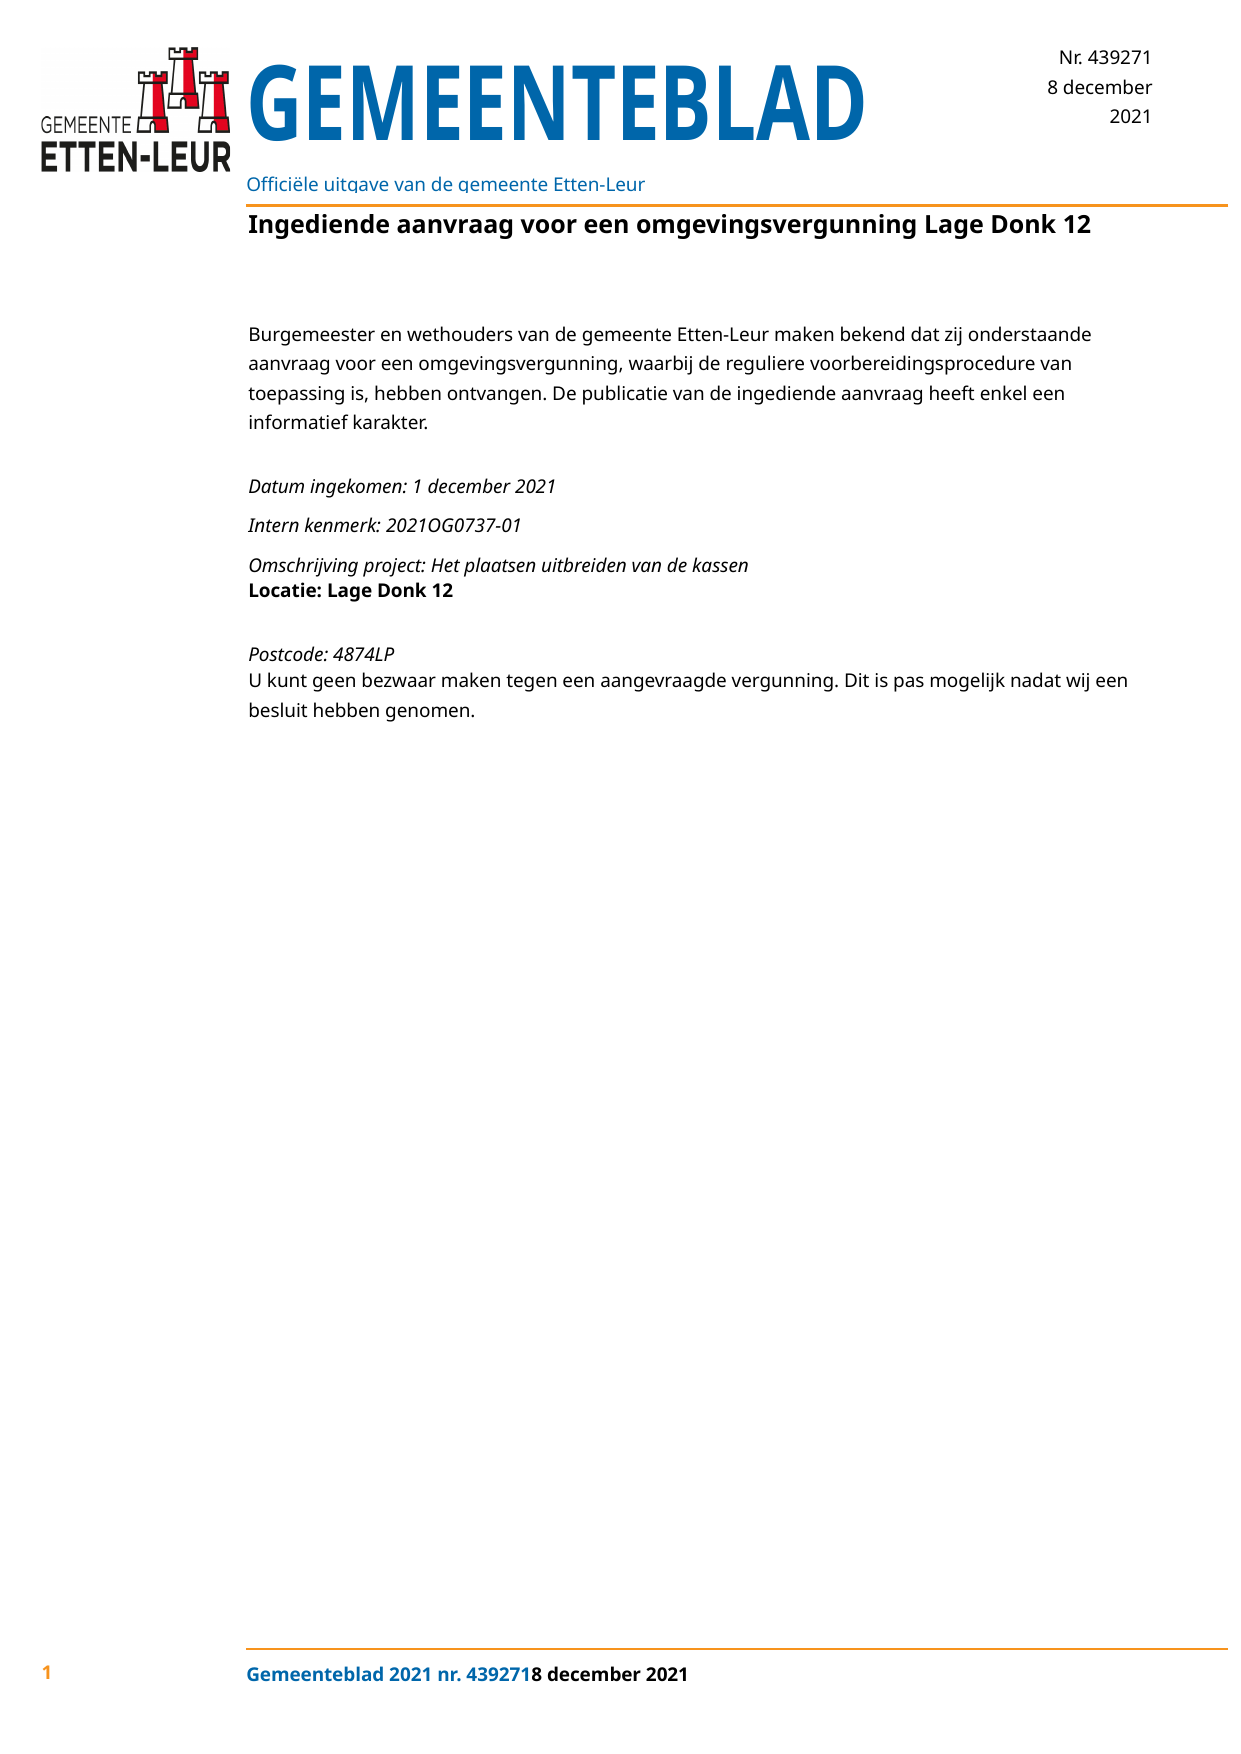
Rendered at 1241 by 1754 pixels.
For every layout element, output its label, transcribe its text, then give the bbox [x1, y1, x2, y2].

text Postcode: 4874LP [248, 642, 1152, 667]
text U kunt geen bezwaar maken tegen een aangevraagde vergunning. Dit is pas mogelijk nadat wij een besluit hebben genomen. [248, 667, 1152, 723]
text Datum ingekomen: 1 december 2021 [248, 473, 1152, 499]
text Ingediende aanvraag voor een omgevingsvergunning Lage Donk 12 [248, 207, 1152, 241]
text Intern kenmerk: 2021OG0737-01 [248, 513, 1152, 538]
text Burgemeester en wethouders van de gemeente Etten-Leur maken bekend dat zij onderstaande aanvraag voor een omgevingsvergunning, waarbij de reguliere voorbereidingsprocedure van toepassing is, hebben ontvangen. De publicatie van de ingediende aanvraag heeft enkel een informatief karakter. [248, 321, 1152, 435]
text Locatie: Lage Donk 12 [248, 578, 1152, 603]
text Omschrijving project: Het plaatsen uitbreiden van de kassen [248, 552, 1152, 578]
picture [41, 47, 231, 172]
